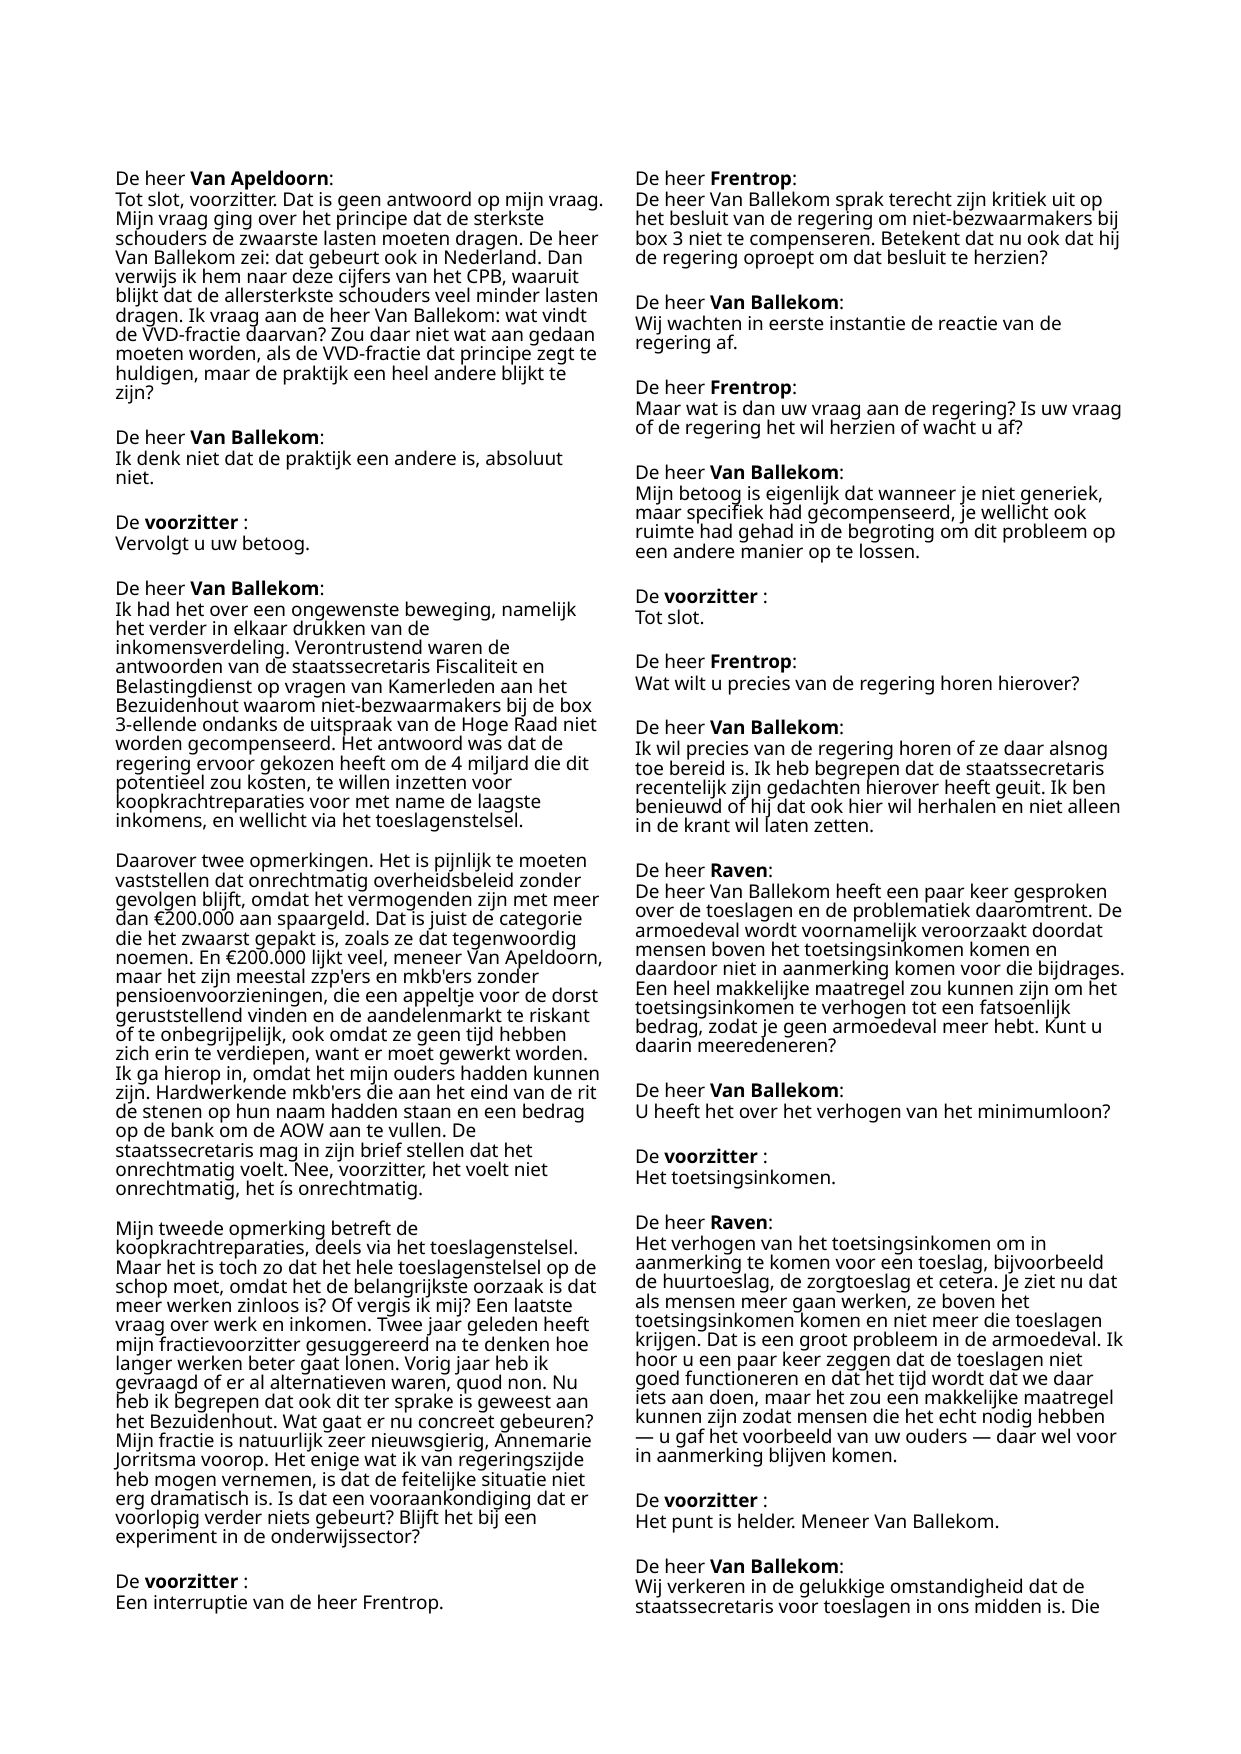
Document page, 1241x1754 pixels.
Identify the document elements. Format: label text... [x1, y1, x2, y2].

text Ik denk niet dat de praktijk een andere is, absoluut niet. [115, 449, 605, 488]
text De voorzitter : [115, 1568, 605, 1594]
text Tot slot. [635, 609, 1125, 628]
text Wij wachten in eerste instantie de reactie van de regering af. [635, 315, 1125, 353]
text Maar wat is dan uw vraag aan de regering? Is uw vraag of de regering het wil herzien of wacht u af? [635, 400, 1125, 438]
text De voorzitter : [635, 1487, 1125, 1513]
text De heer Frentrop: [635, 649, 1125, 674]
text De heer Van Ballekom: [635, 1077, 1125, 1103]
text U heeft het over het verhogen van het minimumloon? [635, 1103, 1125, 1122]
text Ik had het over een ongewenste beweging, namelijk het verder in elkaar drukken van de inkomensverdeling. Verontrustend waren de antwoorden van de staatssecretaris Fiscaliteit en Belastingdienst op vragen van Kamerleden aan het Bezuidenhout waarom niet-bezwaarmakers bij de box 3-ellende ondanks de uitspraak van de Hoge Raad niet worden gecompenseerd. Het antwoord was dat de regering ervoor gekozen heeft om de 4 miljard die dit potentieel zou kosten, te willen inzetten voor koopkrachtreparaties voor met name de laagste inkomens, en wellicht via het toeslagenstelsel. [115, 601, 605, 832]
text De heer Van Ballekom: [635, 714, 1125, 740]
text Mijn tweede opmerking betreft de koopkrachtreparaties, deels via het toeslagenstelsel. Maar het is toch zo dat het hele toeslagenstelsel op de schop moet, omdat het de belangrijkste oorzaak is dat meer werken zinloos is? Of vergis ik mij? Een laatste vraag over werk en inkomen. Twee jaar geleden heeft mijn fractievoorzitter gesuggereerd na te denken hoe langer werken beter gaat lonen. Vorig jaar heb ik gevraagd of er al alternatieven waren, quod non. Nu heb ik begrepen dat ook dit ter sprake is geweest aan het Bezuidenhout. Wat gaat er nu concreet gebeuren? Mijn fractie is natuurlijk zeer nieuwsgierig, Annemarie Jorritsma voorop. Het enige wat ik van regeringszijde heb mogen vernemen, is dat de feitelijke situatie niet erg dramatisch is. Is dat een vooraankondiging dat er voorlopig verder niets gebeurt? Blijft het bij een experiment in de onderwijssector? [115, 1220, 605, 1548]
text De heer Raven: [635, 1209, 1125, 1235]
text De heer Van Ballekom: [635, 459, 1125, 485]
text Een interruptie van de heer Frentrop. [115, 1594, 605, 1613]
text Het verhogen van het toetsingsinkomen om in aanmerking te komen voor een toeslag, bijvoorbeeld de huurtoeslag, de zorgtoeslag et cetera. Je ziet nu dat als mensen meer gaan werken, ze boven het toetsingsinkomen komen en niet meer die toeslagen krijgen. Dat is een groot probleem in de armoedeval. Ik hoor u een paar keer zeggen dat de toeslagen niet goed functioneren en dat het tijd wordt dat we daar iets aan doen, maar het zou een makkelijke maatregel kunnen zijn zodat mensen die het echt nodig hebben — u gaf het voorbeeld van uw ouders — daar wel voor in aanmerking blijven komen. [635, 1235, 1125, 1466]
text Het punt is helder. Meneer Van Ballekom. [635, 1513, 1125, 1532]
text Wij verkeren in de gelukkige omstandigheid dat de staatssecretaris voor toeslagen in ons midden is. Die [635, 1578, 1125, 1617]
text De heer Van Apeldoorn: [115, 165, 605, 191]
text De heer Van Ballekom heeft een paar keer gesproken over de toeslagen en de problematiek daaromtrent. De armoedeval wordt voornamelijk veroorzaakt doordat mensen boven het toetsingsinkomen komen en daardoor niet in aanmerking komen voor die bijdrages. Een heel makkelijke maatregel zou kunnen zijn om het toetsingsinkomen te verhogen tot een fatsoenlijk bedrag, zodat je geen armoedeval meer hebt. Kunt u daarin meeredeneren? [635, 883, 1125, 1057]
text De heer Frentrop: [635, 165, 1125, 191]
text De heer Van Ballekom sprak terecht zijn kritiek uit op het besluit van de regering om niet-bezwaarmakers bij box 3 niet te compenseren. Betekent dat nu ook dat hij de regering oproept om dat besluit te herzien? [635, 191, 1125, 268]
text Vervolgt u uw betoog. [115, 535, 605, 554]
text Mijn betoog is eigenlijk dat wanneer je niet generiek, maar specifiek had gecompenseerd, je wellicht ook ruimte had gehad in de begroting om dit probleem op een andere manier op te lossen. [635, 485, 1125, 562]
text De heer Van Ballekom: [115, 575, 605, 601]
text Daarover twee opmerkingen. Het is pijnlijk te moeten vaststellen dat onrechtmatig overheidsbeleid zonder gevolgen blijft, omdat het vermogenden zijn met meer dan €200.000 aan spaargeld. Dat is juist de categorie die het zwaarst gepakt is, zoals ze dat tegenwoordig noemen. En €200.000 lijkt veel, meneer Van Apeldoorn, maar het zijn meestal zzp'ers en mkb'ers zonder pensioenvoorzieningen, die een appeltje voor de dorst geruststellend vinden en de aandelenmarkt te riskant of te onbegrijpelijk, ook omdat ze geen tijd hebben zich erin te verdiepen, want er moet gewerkt worden. Ik ga hierop in, omdat het mijn ouders hadden kunnen zijn. Hardwerkende mkb'ers die aan het eind van de rit de stenen op hun naam hadden staan en een bedrag op de bank om de AOW aan te vullen. De staatssecretaris mag in zijn brief stellen dat het onrechtmatig voelt. Nee, voorzitter, het voelt niet onrechtmatig, het ís onrechtmatig. [115, 852, 605, 1199]
text De heer Frentrop: [635, 374, 1125, 400]
text De heer Van Ballekom: [115, 424, 605, 449]
text Het toetsingsinkomen. [635, 1169, 1125, 1188]
text Wat wilt u precies van de regering horen hierover? [635, 674, 1125, 694]
text Ik wil precies van de regering horen of ze daar alsnog toe bereid is. Ik heb begrepen dat de staatssecretaris recentelijk zijn gedachten hierover heeft geuit. Ik ben benieuwd of hij dat ook hier wil herhalen en niet alleen in de krant wil laten zetten. [635, 740, 1125, 837]
text De heer Van Ballekom: [635, 289, 1125, 315]
text Tot slot, voorzitter. Dat is geen antwoord op mijn vraag. Mijn vraag ging over het principe dat de sterkste schouders de zwaarste lasten moeten dragen. De heer Van Ballekom zei: dat gebeurt ook in Nederland. Dan verwijs ik hem naar deze cijfers van het CPB, waaruit blijkt dat de allersterkste schouders veel minder lasten dragen. Ik vraag aan de heer Van Ballekom: wat vindt de VVD-fractie daarvan? Zou daar niet wat aan gedaan moeten worden, als de VVD-fractie dat principe zegt te huldigen, maar de praktijk een heel andere blijkt te zijn? [115, 191, 605, 403]
text De heer Van Ballekom: [635, 1553, 1125, 1578]
text De voorzitter : [115, 509, 605, 535]
text De voorzitter : [635, 1143, 1125, 1169]
text De heer Raven: [635, 857, 1125, 883]
text De voorzitter : [635, 583, 1125, 609]
